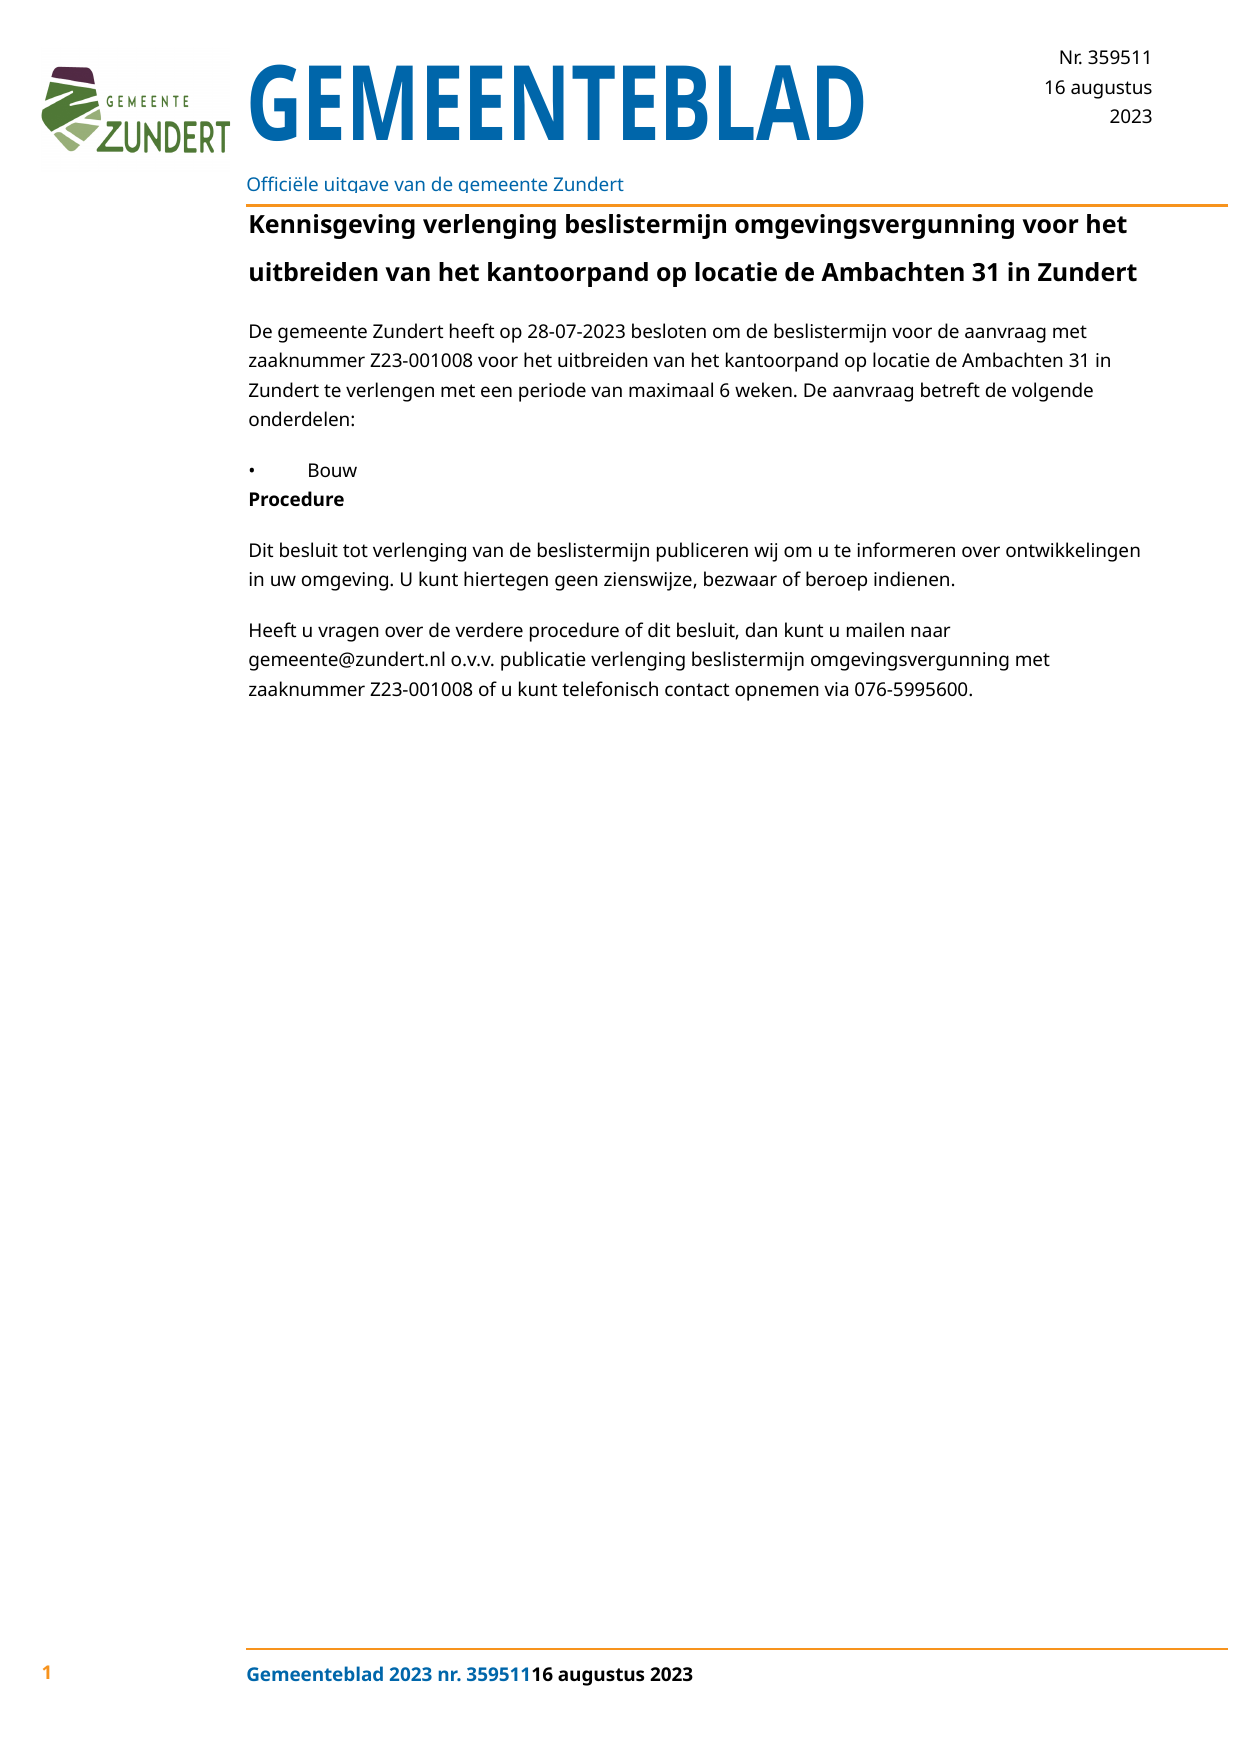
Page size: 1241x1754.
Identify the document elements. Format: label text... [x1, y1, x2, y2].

picture [41, 47, 231, 172]
text Heeft u vragen over de verdere procedure of dit besluit, dan kunt u mailen naar gemeente@zundert.nl o.v.v. publicatie verlenging beslistermijn omgevingsvergunning met zaaknummer Z23-001008 of u kunt telefonisch contact opnemen via 076-5995600. [248, 617, 1152, 702]
text Procedure [248, 487, 1152, 512]
text De gemeente Zundert heeft op 28-07-2023 besloten om de beslistermijn voor de aanvraag met zaaknummer Z23-001008 voor het uitbreiden van het kantoorpand op locatie de Ambachten 31 in Zundert te verlengen met een periode van maximaal 6 weken. De aanvraag betreft de volgende onderdelen: [248, 318, 1152, 432]
list Bouw [248, 457, 1152, 483]
text Dit besluit tot verlenging van de beslistermijn publiceren wij om u te informeren over ontwikkelingen in uw omgeving. U kunt hiertegen geen zienswijze, bezwaar of beroep indienen. [248, 537, 1152, 592]
text Kennisgeving verlenging beslistermijn omgevingsvergunning voor het uitbreiden van het kantoorpand op locatie de Ambachten 31 in Zundert [248, 207, 1152, 288]
